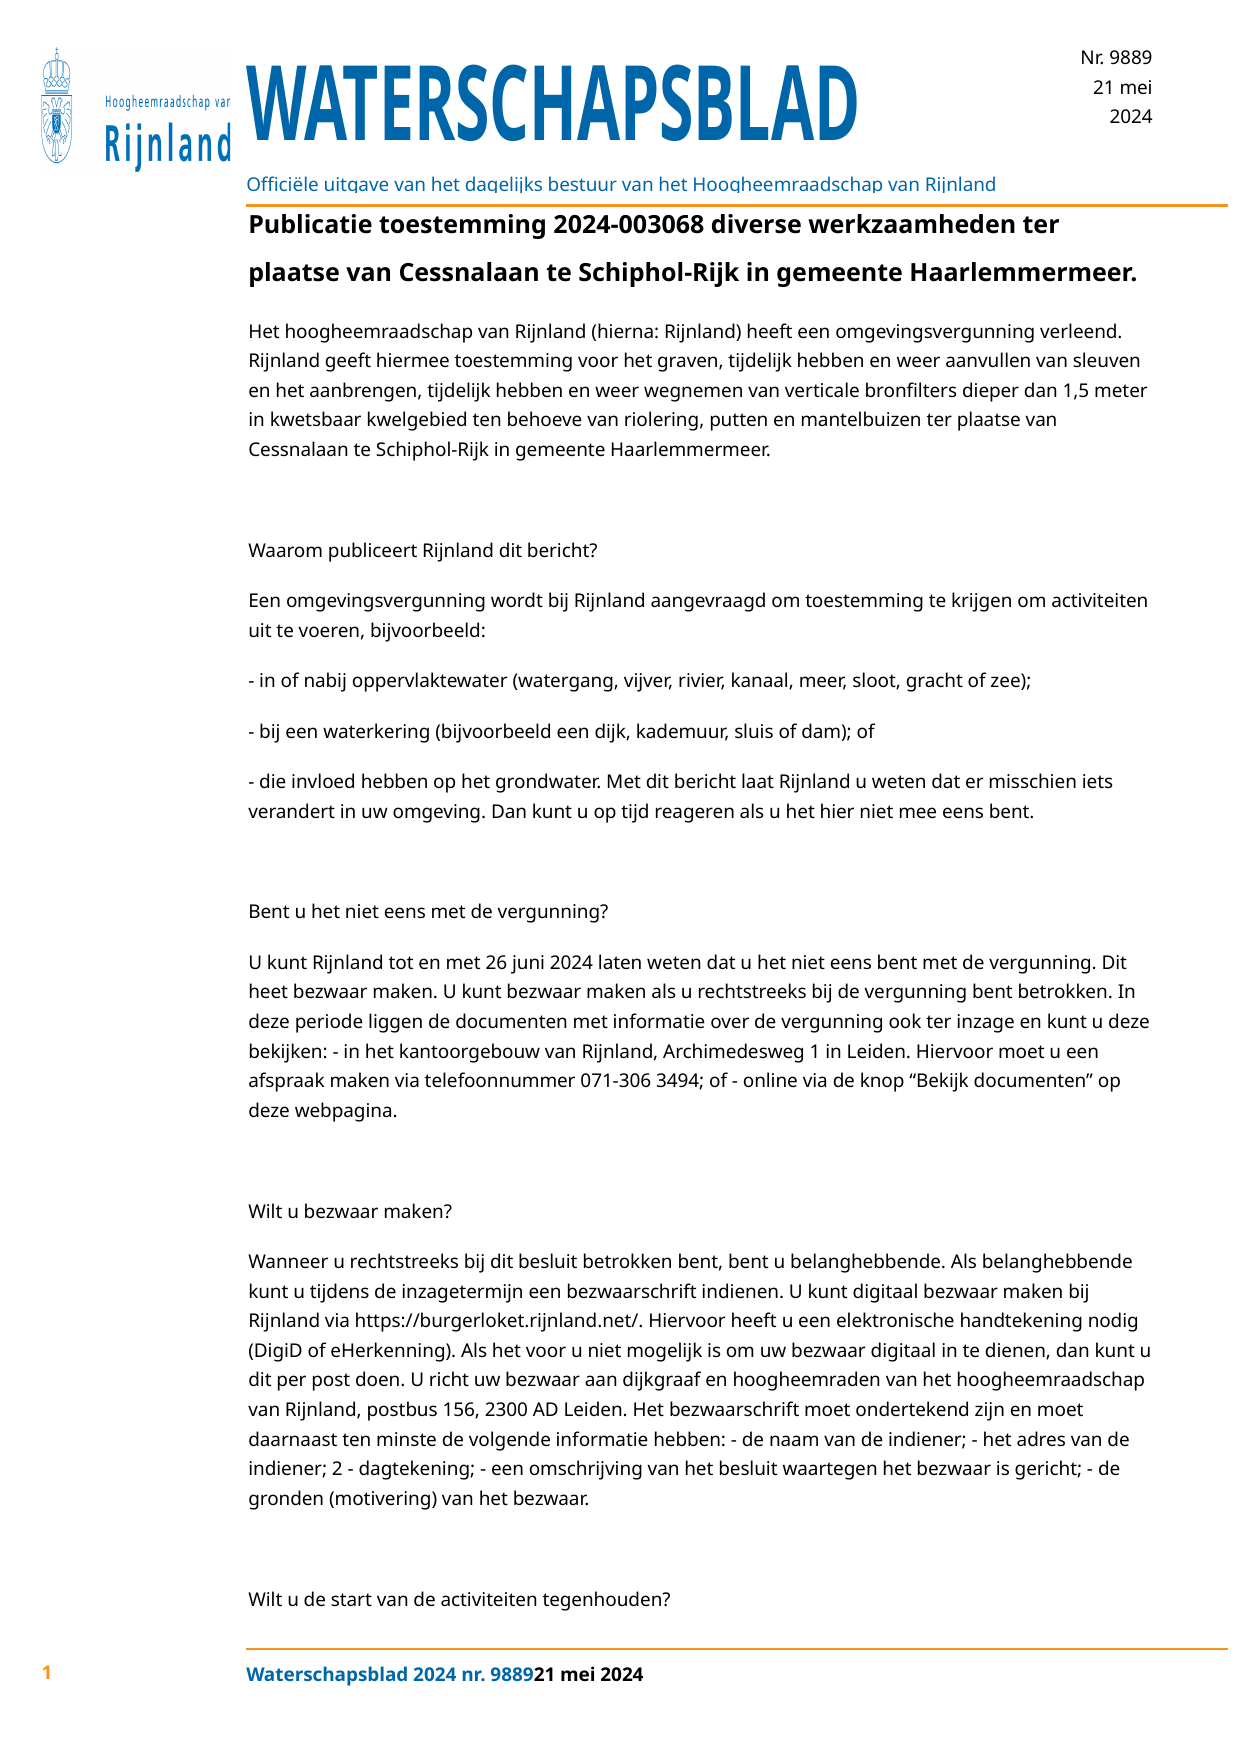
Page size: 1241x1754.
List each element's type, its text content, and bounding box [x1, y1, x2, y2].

text Publicatie toestemming 2024-003068 diverse werkzaamheden ter plaatse van Cessnalaan te Schiphol-Rijk in gemeente Haarlemmermeer. [248, 207, 1152, 288]
text Wilt u de start van de activiteiten tegenhouden? [248, 1586, 1152, 1612]
text - in of nabij oppervlaktewater (watergang, vijver, rivier, kanaal, meer, sloot, gracht of zee); [248, 667, 1152, 693]
text U kunt Rijnland tot en met 26 juni 2024 laten weten dat u het niet eens bent met de vergunning. Dit heet bezwaar maken. U kunt bezwaar maken als u rechtstreeks bij de vergunning bent betrokken. In deze periode liggen de documenten met informatie over de vergunning ook ter inzage en kunt u deze bekijken: - in het kantoorgebouw van Rijnland, Archimedesweg 1 in Leiden. Hiervoor moet u een afspraak maken via telefoonnummer 071-306 3494; of - online via de knop “Bekijk documenten” op deze webpagina. [248, 949, 1152, 1123]
text Wilt u bezwaar maken? [248, 1198, 1152, 1224]
picture [41, 47, 231, 172]
text Bent u het niet eens met de vergunning? [248, 899, 1152, 924]
text Wanneer u rechtstreeks bij dit besluit betrokken bent, bent u belanghebbende. Als belanghebbende kunt u tijdens de inzagetermijn een bezwaarschrift indienen. U kunt digitaal bezwaar maken bij Rijnland via https://burgerloket.rijnland.net/. Hiervoor heeft u een elektronische handtekening nodig (DigiD of eHerkenning). Als het voor u niet mogelijk is om uw bezwaar digitaal in te dienen, dan kunt u dit per post doen. U richt uw bezwaar aan dijkgraaf en hoogheemraden van het hoogheemraadschap van Rijnland, postbus 156, 2300 AD Leiden. Het bezwaarschrift moet ondertekend zijn en moet daarnaast ten minste de volgende informatie hebben: - de naam van de indiener; - het adres van de indiener; 2 - dagtekening; - een omschrijving van het besluit waartegen het bezwaar is gericht; - de gronden (motivering) van het bezwaar. [248, 1248, 1152, 1511]
text Het hoogheemraadschap van Rijnland (hierna: Rijnland) heeft een omgevingsvergunning verleend. Rijnland geeft hiermee toestemming voor het graven, tijdelijk hebben en weer aanvullen van sleuven en het aanbrengen, tijdelijk hebben en weer wegnemen van verticale bronfilters dieper dan 1,5 meter in kwetsbaar kwelgebied ten behoeve van riolering, putten en mantelbuizen ter plaatse van Cessnalaan te Schiphol-Rijk in gemeente Haarlemmermeer. [248, 318, 1152, 462]
text Een omgevingsvergunning wordt bij Rijnland aangevraagd om toestemming te krijgen om activiteiten uit te voeren, bijvoorbeeld: [248, 587, 1152, 643]
text - bij een waterkering (bijvoorbeeld een dijk, kademuur, sluis of dam); of [248, 718, 1152, 744]
text Waarom publiceert Rijnland dit bericht? [248, 537, 1152, 563]
text - die invloed hebben op het grondwater. Met dit bericht laat Rijnland u weten dat er misschien iets verandert in uw omgeving. Dan kunt u op tijd reageren als u het hier niet mee eens bent. [248, 768, 1152, 824]
